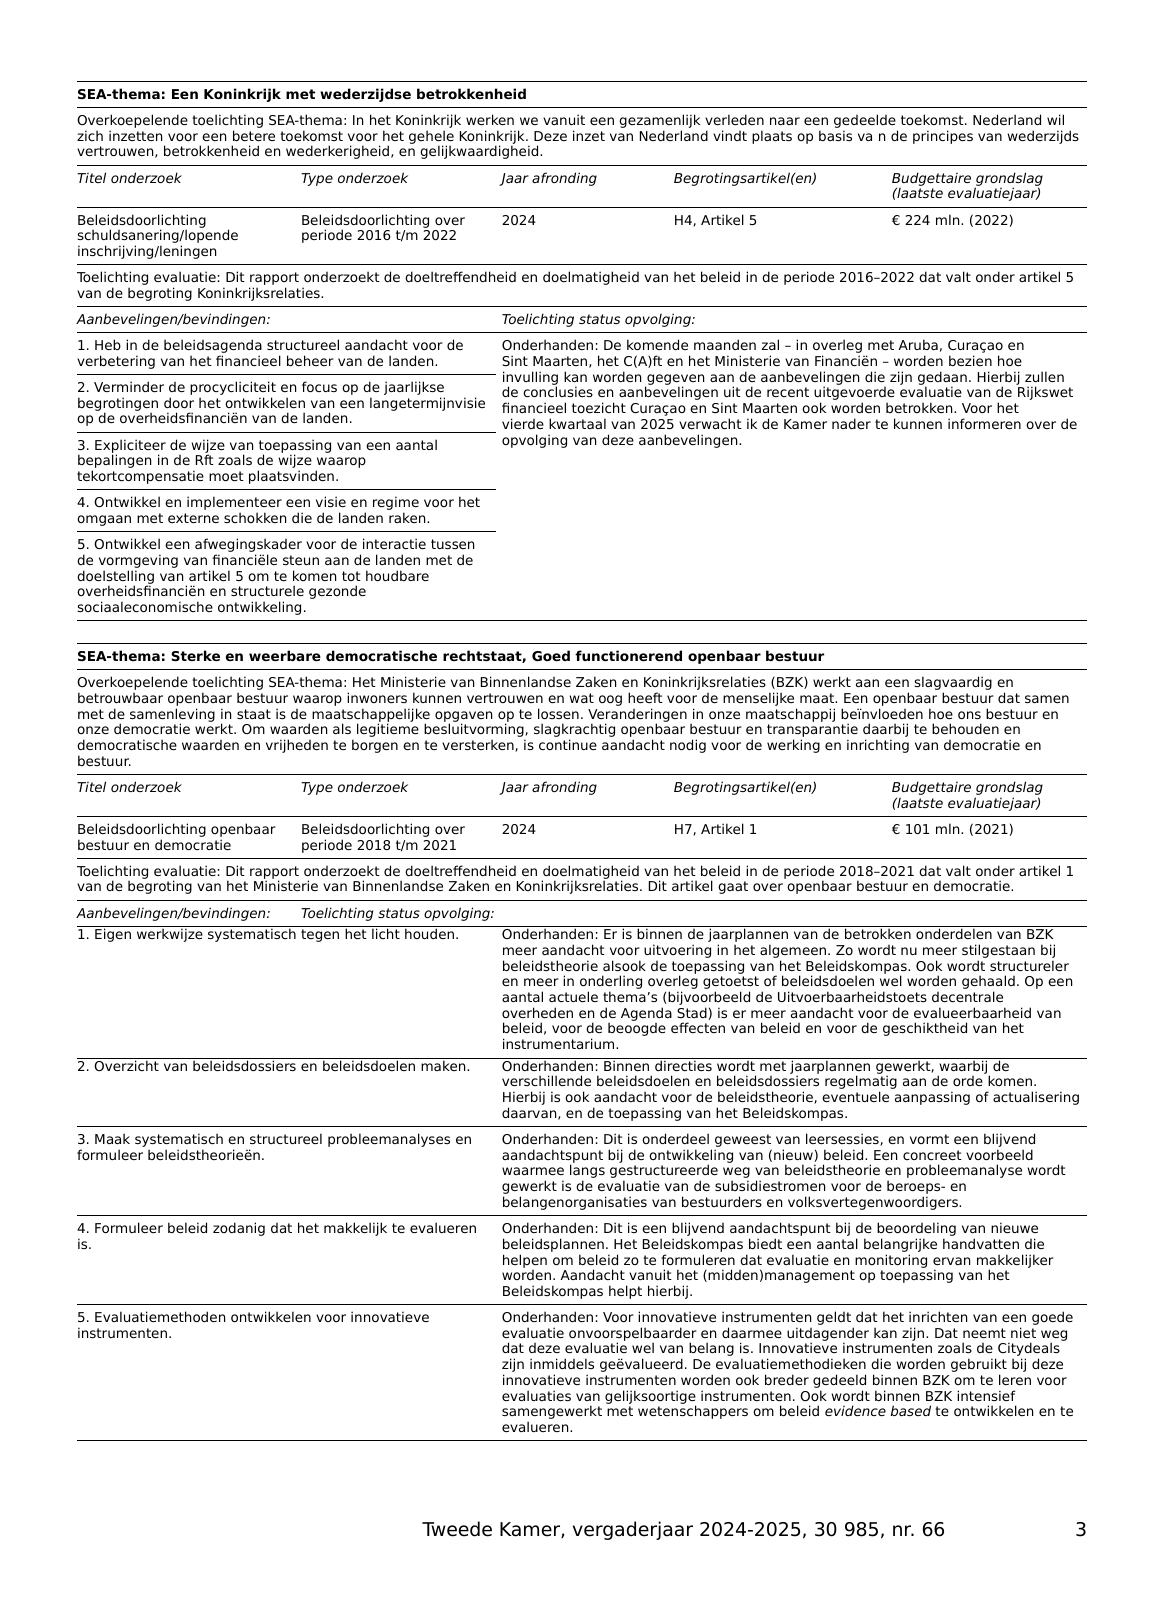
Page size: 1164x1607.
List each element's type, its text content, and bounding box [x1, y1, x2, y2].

table_cell Onderhanden: Dit is onderdeel geweest van leersessies, en vormt een blijvend aandachtspunt bij de ontwikkeling van (nieuw) beleid. Een concreet voorbeeld waarmee langs gestructureerde weg van beleidstheorie en probleemanalyse wordt gewerkt is de evaluatie van de subsidiestromen voor de beroeps- en belangenorganisaties van bestuurders en volksvertegenwoordigers. [496, 1127, 1087, 1215]
table_cell Onderhanden: Binnen directies wordt met jaarplannen gewerkt, waarbij de verschillende beleidsdoelen en beleidsdossiers regelmatig aan de orde komen. Hierbij is ook aandacht voor de beleidstheorie, eventuele aanpassing of actualisering daarvan, en de toepassing van het Beleidskompas. [496, 1059, 1087, 1126]
table_cell 1. Heb in de beleidsagenda structureel aandacht voor de verbetering van het financieel beheer van de landen. [77, 333, 496, 374]
table_cell Beleidsdoorlichting over periode 2018 t/m 2021 [295, 817, 496, 858]
table_cell 5. Evaluatiemethoden ontwikkelen voor innovatieve instrumenten. [77, 1305, 496, 1440]
table_cell Toelichting evaluatie: Dit rapport onderzoekt de doeltreffendheid en doelmatigheid van het beleid in de periode 2018–2021 dat valt onder artikel 1 van de begroting van het Ministerie van Binnenlandse Zaken en Koninkrijksrelaties. Dit artikel gaat over openbaar bestuur en democratie. [77, 859, 1087, 900]
table_header SEA-thema: Sterke en weerbare democratische rechtstaat, Goed functionerend openbaar bestuur [77, 644, 1087, 669]
table_cell Aanbevelingen/bevindingen: [77, 307, 496, 332]
table_cell H4, Artikel 5 [668, 208, 886, 264]
table_cell 2024 [496, 208, 668, 264]
table_cell Overkoepelende toelichting SEA-thema: In het Koninkrijk werken we vanuit een gezamenlijk verleden naar een gedeelde toekomst. Nederland wil zich inzetten voor een betere toekomst voor het gehele Koninkrijk. Deze inzet van Nederland vindt plaats op basis va n de principes van wederzijds vertrouwen, betrokkenheid en wederkerigheid, en gelijkwaardigheid. [77, 108, 1087, 165]
table_cell 5. Ontwikkel een afwegingskader voor de interactie tussen de vormgeving van financiële steun aan de landen met de doelstelling van artikel 5 om te komen tot houdbare overheidsfinanciën en structurele gezonde sociaaleconomische ontwikkeling. [77, 532, 496, 620]
table_cell Onderhanden: De komende maanden zal – in overleg met Aruba, Curaçao en Sint Maarten, het C(A)ft en het Ministerie van Financiën – worden bezien hoe invulling kan worden gegeven aan de aanbevelingen die zijn gedaan. Hierbij zullen de conclusies en aanbevelingen uit de recent uitgevoerde evaluatie van de Rijkswet financieel toezicht Curaçao en Sint Maarten ook worden betrokken. Voor het vierde kwartaal van 2025 verwacht ik de Kamer nader te kunnen informeren over de opvolging van deze aanbevelingen. [496, 333, 1087, 620]
table_cell Jaar afronding [496, 166, 668, 207]
table_cell Overkoepelende toelichting SEA-thema: Het Ministerie van Binnenlandse Zaken en Koninkrijksrelaties (BZK) werkt aan een slagvaardig en betrouwbaar openbaar bestuur waarop inwoners kunnen vertrouwen en wat oog heeft voor de menselijke maat. Een openbaar bestuur dat samen met de samenleving in staat is de maatschappelijke opgaven op te lossen. Veranderingen in onze maatschappij beïnvloeden hoe ons bestuur en onze democratie werkt. Om waarden als legitieme besluitvorming, slagkrachtig openbaar bestuur en transparantie daarbij te behouden en democratische waarden en vrijheden te borgen en te versterken, is continue aandacht nodig voor de werking en inrichting van democratie en bestuur. [77, 670, 1087, 774]
table_cell Toelichting evaluatie: Dit rapport onderzoekt de doeltreffendheid en doelmatigheid van het beleid in de periode 2016–2022 dat valt onder artikel 5 van de begroting Koninkrijksrelaties. [77, 265, 1087, 306]
table_cell Onderhanden: Voor innovatieve instrumenten geldt dat het inrichten van een goede evaluatie onvoorspelbaarder en daarmee uitdagender kan zijn. Dat neemt niet weg dat deze evaluatie wel van belang is. Innovatieve instrumenten zoals de Citydeals zijn inmiddels geëvalueerd. De evaluatiemethodieken die worden gebruikt bij deze innovatieve instrumenten worden ook breder gedeeld binnen BZK om te leren voor evaluaties van gelijksoortige instrumenten. Ook wordt binnen BZK intensief samengewerkt met wetenschappers om beleid evidence based te ontwikkelen en te evalueren. [496, 1305, 1087, 1440]
table_cell 2024 [496, 817, 668, 858]
table_cell Beleidsdoorlichting over periode 2016 t/m 2022 [295, 208, 496, 264]
table_header SEA-thema: Een Koninkrijk met wederzijdse betrokkenheid [77, 82, 1087, 107]
table_cell Budgettaire grondslag (laatste evaluatiejaar) [886, 166, 1087, 207]
table_cell Begrotingsartikel(en) [668, 775, 886, 816]
table_cell Titel onderzoek [77, 775, 295, 816]
table_cell Beleidsdoorlichting openbaar bestuur en democratie [77, 817, 295, 858]
table_cell 3. Maak systematisch en structureel probleemanalyses en formuleer beleidstheorieën. [77, 1127, 496, 1215]
table_cell € 101 mln. (2021) [886, 817, 1087, 858]
table_cell H7, Artikel 1 [668, 817, 886, 858]
table_cell Toelichting status opvolging: [496, 307, 1087, 332]
table_cell Onderhanden: Dit is een blijvend aandachtspunt bij de beoordeling van nieuwe beleidsplannen. Het Beleidskompas biedt een aantal belangrijke handvatten die helpen om beleid zo te formuleren dat evaluatie en monitoring ervan makkelijker worden. Aandacht vanuit het (midden)management op toepassing van het Beleidskompas helpt hierbij. [496, 1216, 1087, 1304]
table_cell Titel onderzoek [77, 166, 295, 207]
table_cell Toelichting status opvolging: [295, 901, 1087, 926]
table_cell 1. Eigen werkwijze systematisch tegen het licht houden. [77, 927, 496, 1057]
table_cell Jaar afronding [496, 775, 668, 816]
table_cell Onderhanden: Er is binnen de jaarplannen van de betrokken onderdelen van BZK meer aandacht voor uitvoering in het algemeen. Zo wordt nu meer stilgestaan bij beleidstheorie alsook de toepassing van het Beleidskompas. Ook wordt structureler en meer in onderling overleg getoetst of beleidsdoelen wel worden gehaald. Op een aantal actuele thema’s (bijvoorbeeld de Uitvoerbaarheidstoets decentrale overheden en de Agenda Stad) is er meer aandacht voor de evalueerbaarheid van beleid, voor de beoogde effecten van beleid en voor de geschiktheid van het instrumentarium. [496, 927, 1087, 1057]
table_cell 4. Formuleer beleid zodanig dat het makkelijk te evalueren is. [77, 1216, 496, 1304]
table_cell 3. Expliciteer de wijze van toepassing van een aantal bepalingen in de Rft zoals de wijze waarop tekortcompensatie moet plaatsvinden. [77, 433, 496, 489]
table_cell Begrotingsartikel(en) [668, 166, 886, 207]
table_cell Beleidsdoorlichting schuldsanering/lopende inschrijving/leningen [77, 208, 295, 264]
table_cell 2. Verminder de procycliciteit en focus op de jaarlijkse begrotingen door het ontwikkelen van een langetermijnvisie op de overheidsfinanciën van de landen. [77, 375, 496, 432]
table_cell Type onderzoek [295, 775, 496, 816]
table_cell Budgettaire grondslag (laatste evaluatiejaar) [886, 775, 1087, 816]
table_cell 2. Overzicht van beleidsdossiers en beleidsdoelen maken. [77, 1059, 496, 1126]
table_cell € 224 mln. (2022) [886, 208, 1087, 264]
table_cell Aanbevelingen/bevindingen: [77, 901, 295, 926]
table_cell Type onderzoek [295, 166, 496, 207]
table_cell 4. Ontwikkel en implementeer een visie en regime voor het omgaan met externe schokken die de landen raken. [77, 490, 496, 531]
